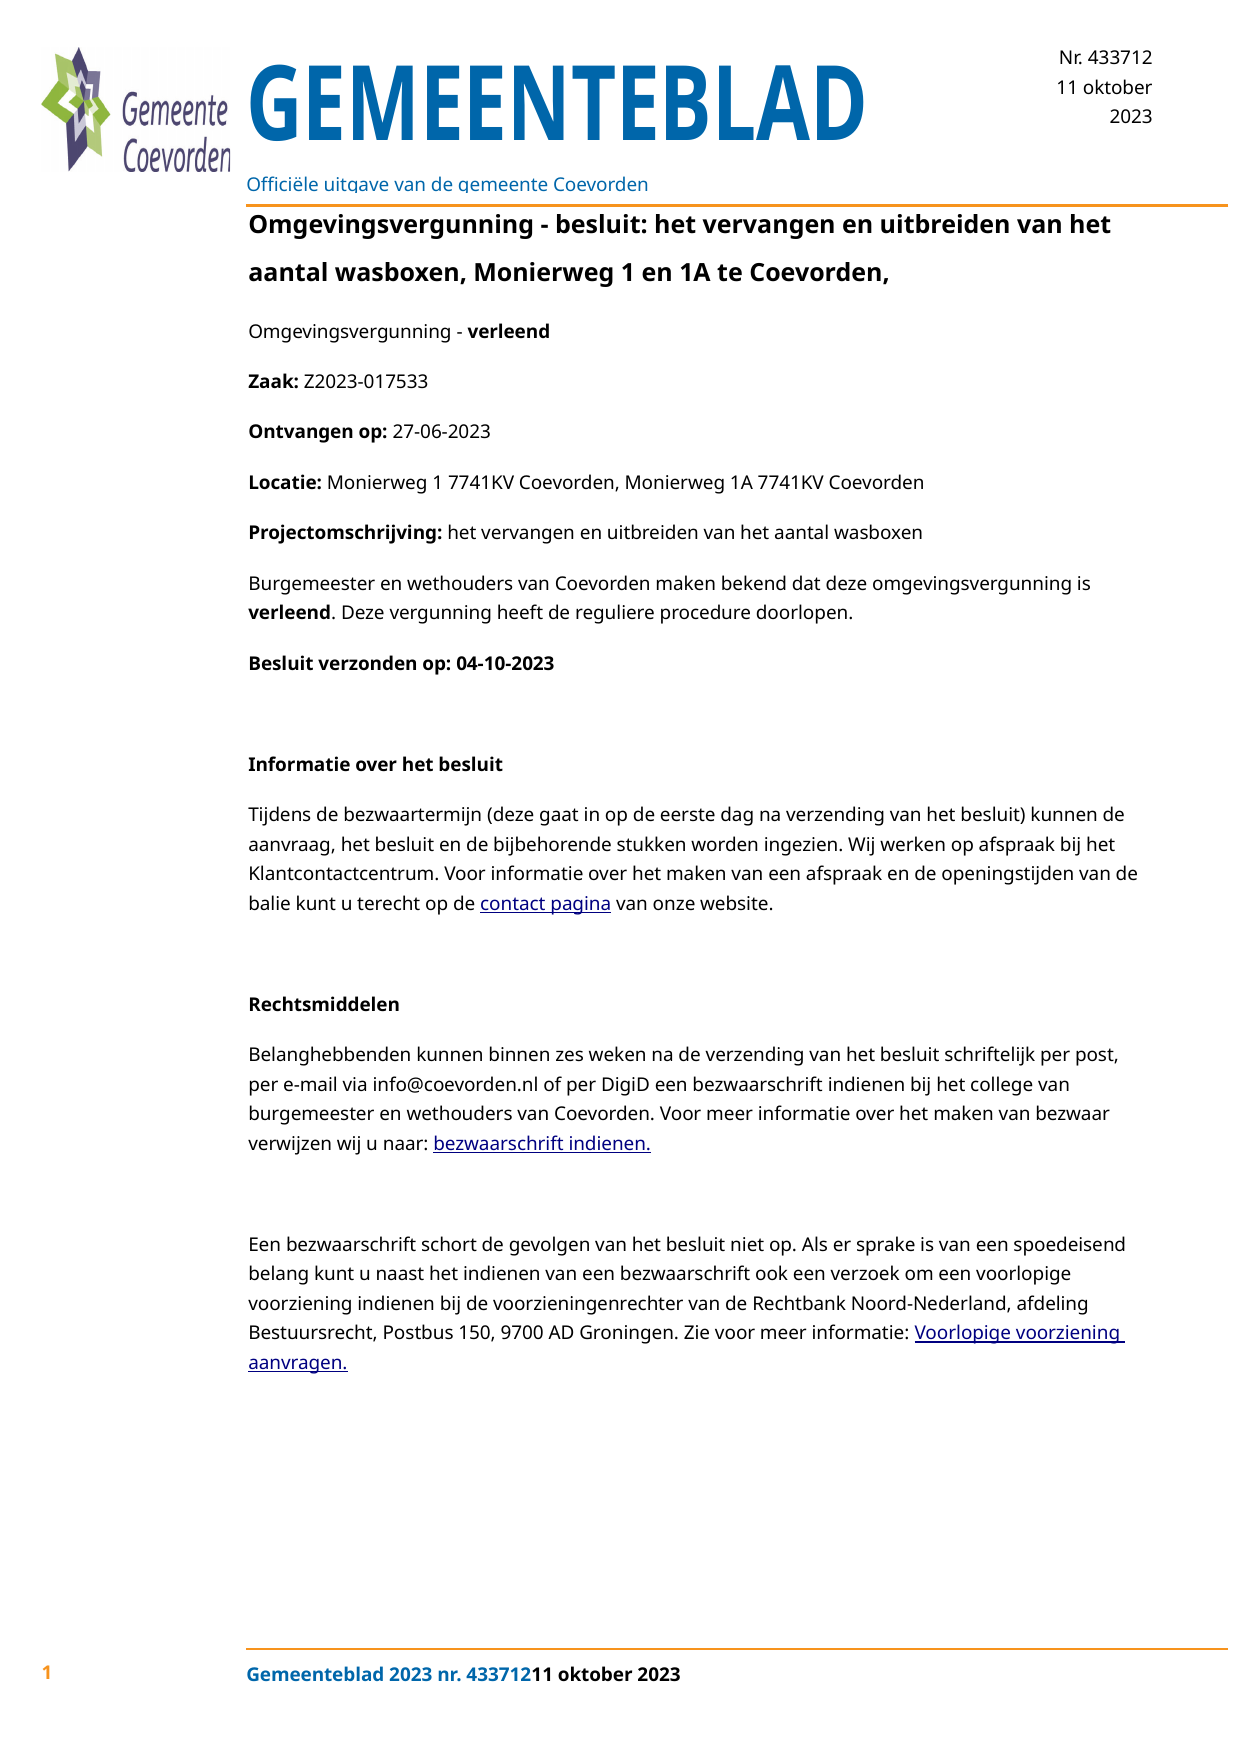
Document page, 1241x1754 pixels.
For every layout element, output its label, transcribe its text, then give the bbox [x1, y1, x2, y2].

text Informatie over het besluit [248, 751, 1152, 777]
text Projectomschrijving: het vervangen en uitbreiden van het aantal wasboxen [248, 519, 1152, 545]
text Omgevingsvergunning - besluit: het vervangen en uitbreiden van het aantal wasboxen, Monierweg 1 en 1A te Coevorden, [248, 207, 1152, 288]
text Burgemeester en wethouders van Coevorden maken bekend dat deze omgevingsvergunning is verleend. Deze vergunning heeft de reguliere procedure doorlopen. [248, 570, 1152, 625]
text Tijdens de bezwaartermijn (deze gaat in op de eerste dag na verzending van het besluit) kunnen de aanvraag, het besluit en de bijbehorende stukken worden ingezien. Wij werken op afspraak bij het Klantcontactcentrum. Voor informatie over het maken van een afspraak en de openingstijden van de balie kunt u terecht op de contact pagina van onze website. [248, 801, 1152, 916]
text Locatie: Monierweg 1 7741KV Coevorden, Monierweg 1A 7741KV Coevorden [248, 469, 1152, 495]
text Rechtsmiddelen [248, 991, 1152, 1017]
text Belanghebbenden kunnen binnen zes weken na de verzending van het besluit schriftelijk per post, per e-mail via info@coevorden.nl of per DigiD een bezwaarschrift indienen bij het college van burgemeester en wethouders van Coevorden. Voor meer informatie over het maken van bezwaar verwijzen wij u naar: bezwaarschrift indienen. [248, 1041, 1152, 1156]
picture [41, 47, 231, 172]
text Een bezwaarschrift schort de gevolgen van het besluit niet op. Als er sprake is van een spoedeisend belang kunt u naast het indienen van een bezwaarschrift ook een verzoek om een voorlopige voorziening indienen bij de voorzieningenrechter van de Rechtbank Noord-Nederland, afdeling Bestuursrecht, Postbus 150, 9700 AD Groningen. Zie voor meer informatie: Voorlopige voorziening aanvragen. [248, 1231, 1152, 1375]
text Omgevingsvergunning - verleend [248, 318, 1152, 344]
text Besluit verzonden op: 04-10-2023 [248, 650, 1152, 676]
text Ontvangen op: 27-06-2023 [248, 419, 1152, 444]
text Zaak: Z2023-017533 [248, 368, 1152, 394]
